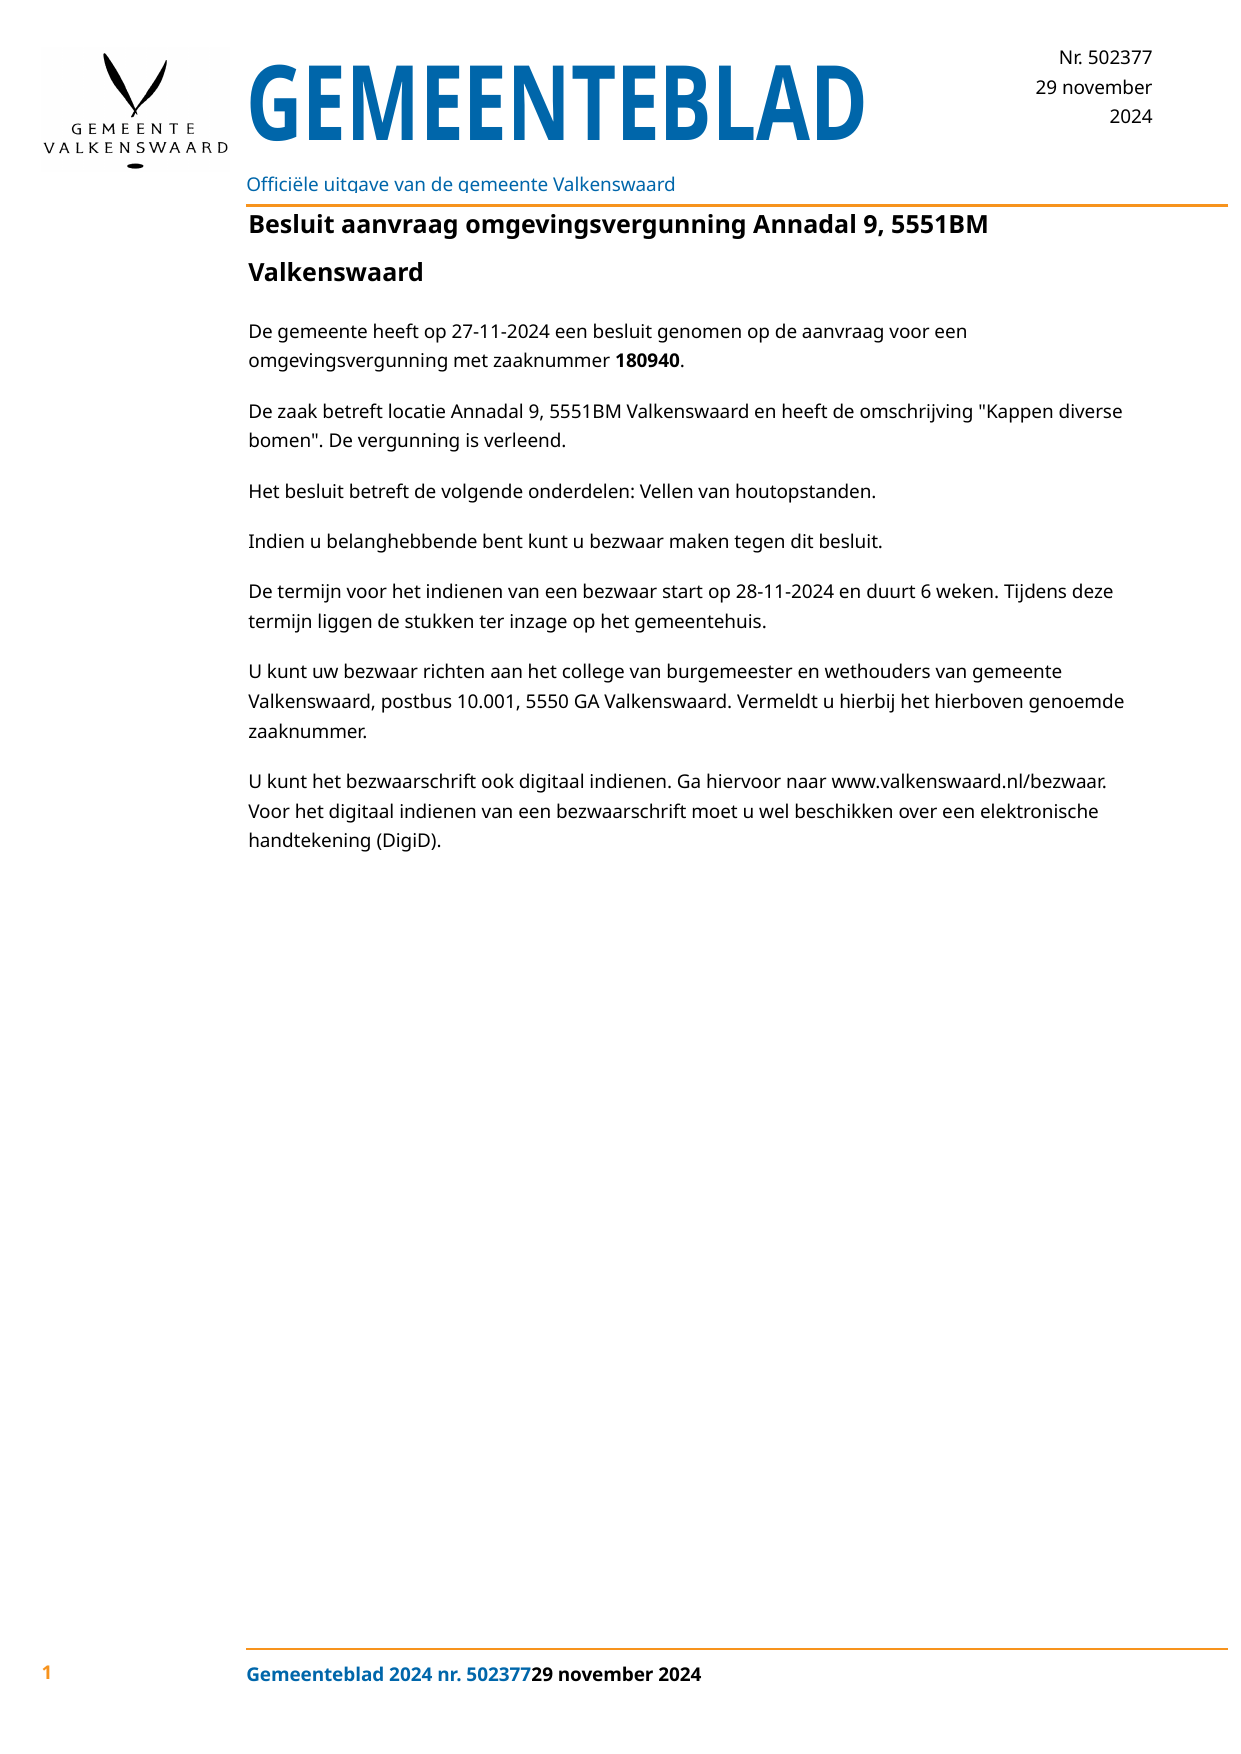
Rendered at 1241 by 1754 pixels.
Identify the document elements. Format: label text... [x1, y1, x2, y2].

text De gemeente heeft op 27-11-2024 een besluit genomen op de aanvraag voor een omgevingsvergunning met zaaknummer 180940. [248, 318, 1152, 373]
text Indien u belanghebbende bent kunt u bezwaar maken tegen dit besluit. [248, 528, 1152, 554]
text Besluit aanvraag omgevingsvergunning Annadal 9, 5551BM Valkenswaard [248, 207, 1152, 288]
text De zaak betreft locatie Annadal 9, 5551BM Valkenswaard en heeft de omschrijving "Kappen diverse bomen". De vergunning is verleend. [248, 398, 1152, 453]
text Het besluit betreft de volgende onderdelen: Vellen van houtopstanden. [248, 478, 1152, 504]
text De termijn voor het indienen van een bezwaar start op 28-11-2024 en duurt 6 weken. Tijdens deze termijn liggen de stukken ter inzage op het gemeentehuis. [248, 579, 1152, 634]
text U kunt uw bezwaar richten aan het college van burgemeester en wethouders van gemeente Valkenswaard, postbus 10.001, 5550 GA Valkenswaard. Vermeldt u hierbij het hierboven genoemde zaaknummer. [248, 659, 1152, 744]
text U kunt het bezwaarschrift ook digitaal indienen. Ga hiervoor naar www.valkenswaard.nl/bezwaar. Voor het digitaal indienen van een bezwaarschrift moet u wel beschikken over een elektronische handtekening (DigiD). [248, 768, 1152, 853]
picture [41, 47, 231, 172]
